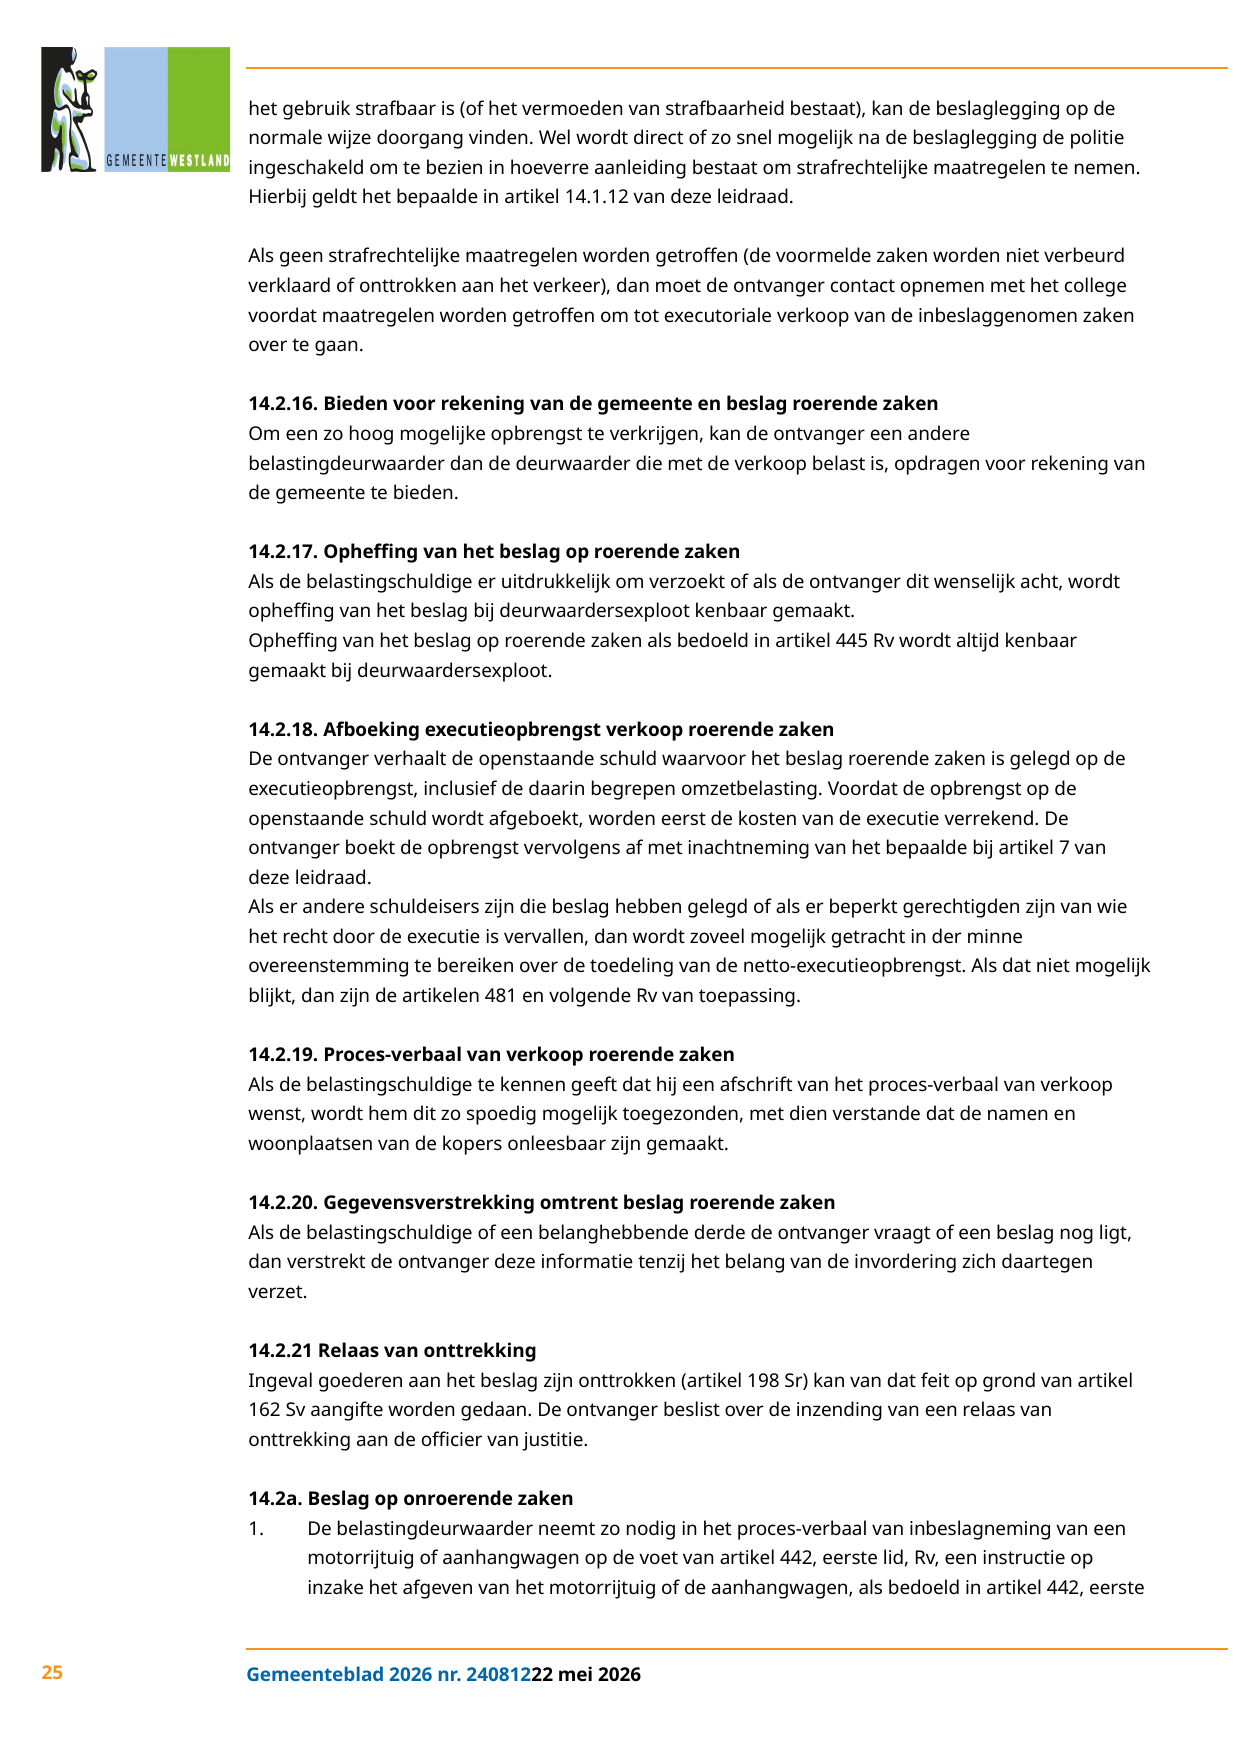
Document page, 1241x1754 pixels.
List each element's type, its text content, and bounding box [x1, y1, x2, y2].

text Om een zo hoog mogelijke opbrengst te verkrijgen, kan de ontvanger een andere belastingdeurwaarder dan de deurwaarder die met de verkoop belast is, opdragen voor rekening van de gemeente te bieden. [248, 420, 1152, 505]
text Opheffing van het beslag op roerende zaken als bedoeld in artikel 445 Rv wordt altijd kenbaar gemaakt bij deurwaardersexploot. [248, 627, 1152, 683]
text Ingeval goederen aan het beslag zijn onttrokken (artikel 198 Sr) kan van dat feit op grond van artikel 162 Sv aangifte worden gedaan. De ontvanger beslist over de inzending van een relaas van onttrekking aan de officier van justitie. [248, 1367, 1152, 1452]
text Als geen strafrechtelijke maatregelen worden getroffen (de voormelde zaken worden niet verbeurd verklaard of onttrokken aan het verkeer), dan moet de ontvanger contact opnemen met het college voordat maatregelen worden getroffen om tot executoriale verkoop van de inbeslaggenomen zaken over te gaan. [248, 243, 1152, 357]
text 14.2a. Beslag op onroerende zaken [248, 1485, 1152, 1511]
text 14.2.18. Afboeking executieopbrengst verkoop roerende zaken [248, 716, 1152, 742]
text Als de belastingschuldige er uitdrukkelijk om verzoekt of als de ontvanger dit wenselijk acht, wordt opheffing van het beslag bij deurwaardersexploot kenbaar gemaakt. [248, 568, 1152, 623]
text 14.2.19. Proces-verbaal van verkoop roerende zaken [248, 1041, 1152, 1067]
list De belastingdeurwaarder neemt zo nodig in het proces-verbaal van inbeslagneming van een motorrijtuig of aanhangwagen op de voet van artikel 442, eerste lid, Rv, een instructie op inzake het afgeven van het motorrijtuig of de aanhangwagen, als bedoeld in artikel 442, eerste [248, 1515, 1152, 1600]
text De ontvanger verhaalt de openstaande schuld waarvoor het beslag roerende zaken is gelegd op de executieopbrengst, inclusief de daarin begrepen omzetbelasting. Voordat de opbrengst op de openstaande schuld wordt afgeboekt, worden eerst de kosten van de executie verrekend. De ontvanger boekt de opbrengst vervolgens af met inachtneming van het bepaalde bij artikel 7 van deze leidraad. [248, 746, 1152, 890]
text 14.2.20. Gegevensverstrekking omtrent beslag roerende zaken [248, 1189, 1152, 1215]
text 14.2.16. Bieden voor rekening van de gemeente en beslag roerende zaken [248, 391, 1152, 416]
picture [41, 47, 231, 172]
text Als de belastingschuldige te kennen geeft dat hij een afschrift van het proces-verbaal van verkoop wenst, wordt hem dit zo spoedig mogelijk toegezonden, met dien verstande dat de namen en woonplaatsen van de kopers onleesbaar zijn gemaakt. [248, 1071, 1152, 1156]
text 14.2.21 Relaas van onttrekking [248, 1337, 1152, 1363]
text 14.2.17. Opheffing van het beslag op roerende zaken [248, 538, 1152, 564]
text Als de belastingschuldige of een belanghebbende derde de ontvanger vraagt of een beslag nog ligt, dan verstrekt de ontvanger deze informatie tenzij het belang van de invordering zich daartegen verzet. [248, 1219, 1152, 1304]
text het gebruik strafbaar is (of het vermoeden van strafbaarheid bestaat), kan de beslaglegging op de normale wijze doorgang vinden. Wel wordt direct of zo snel mogelijk na de beslaglegging de politie ingeschakeld om te bezien in hoeverre aanleiding bestaat om strafrechtelijke maatregelen te nemen. Hierbij geldt het bepaalde in artikel 14.1.12 van deze leidraad. [248, 95, 1152, 209]
text Als er andere schuldeisers zijn die beslag hebben gelegd of als er beperkt gerechtigden zijn van wie het recht door de executie is vervallen, dan wordt zoveel mogelijk getracht in der minne overeenstemming te bereiken over de toedeling van de netto-executieopbrengst. Als dat niet mogelijk blijkt, dan zijn de artikelen 481 en volgende Rv van toepassing. [248, 893, 1152, 1008]
